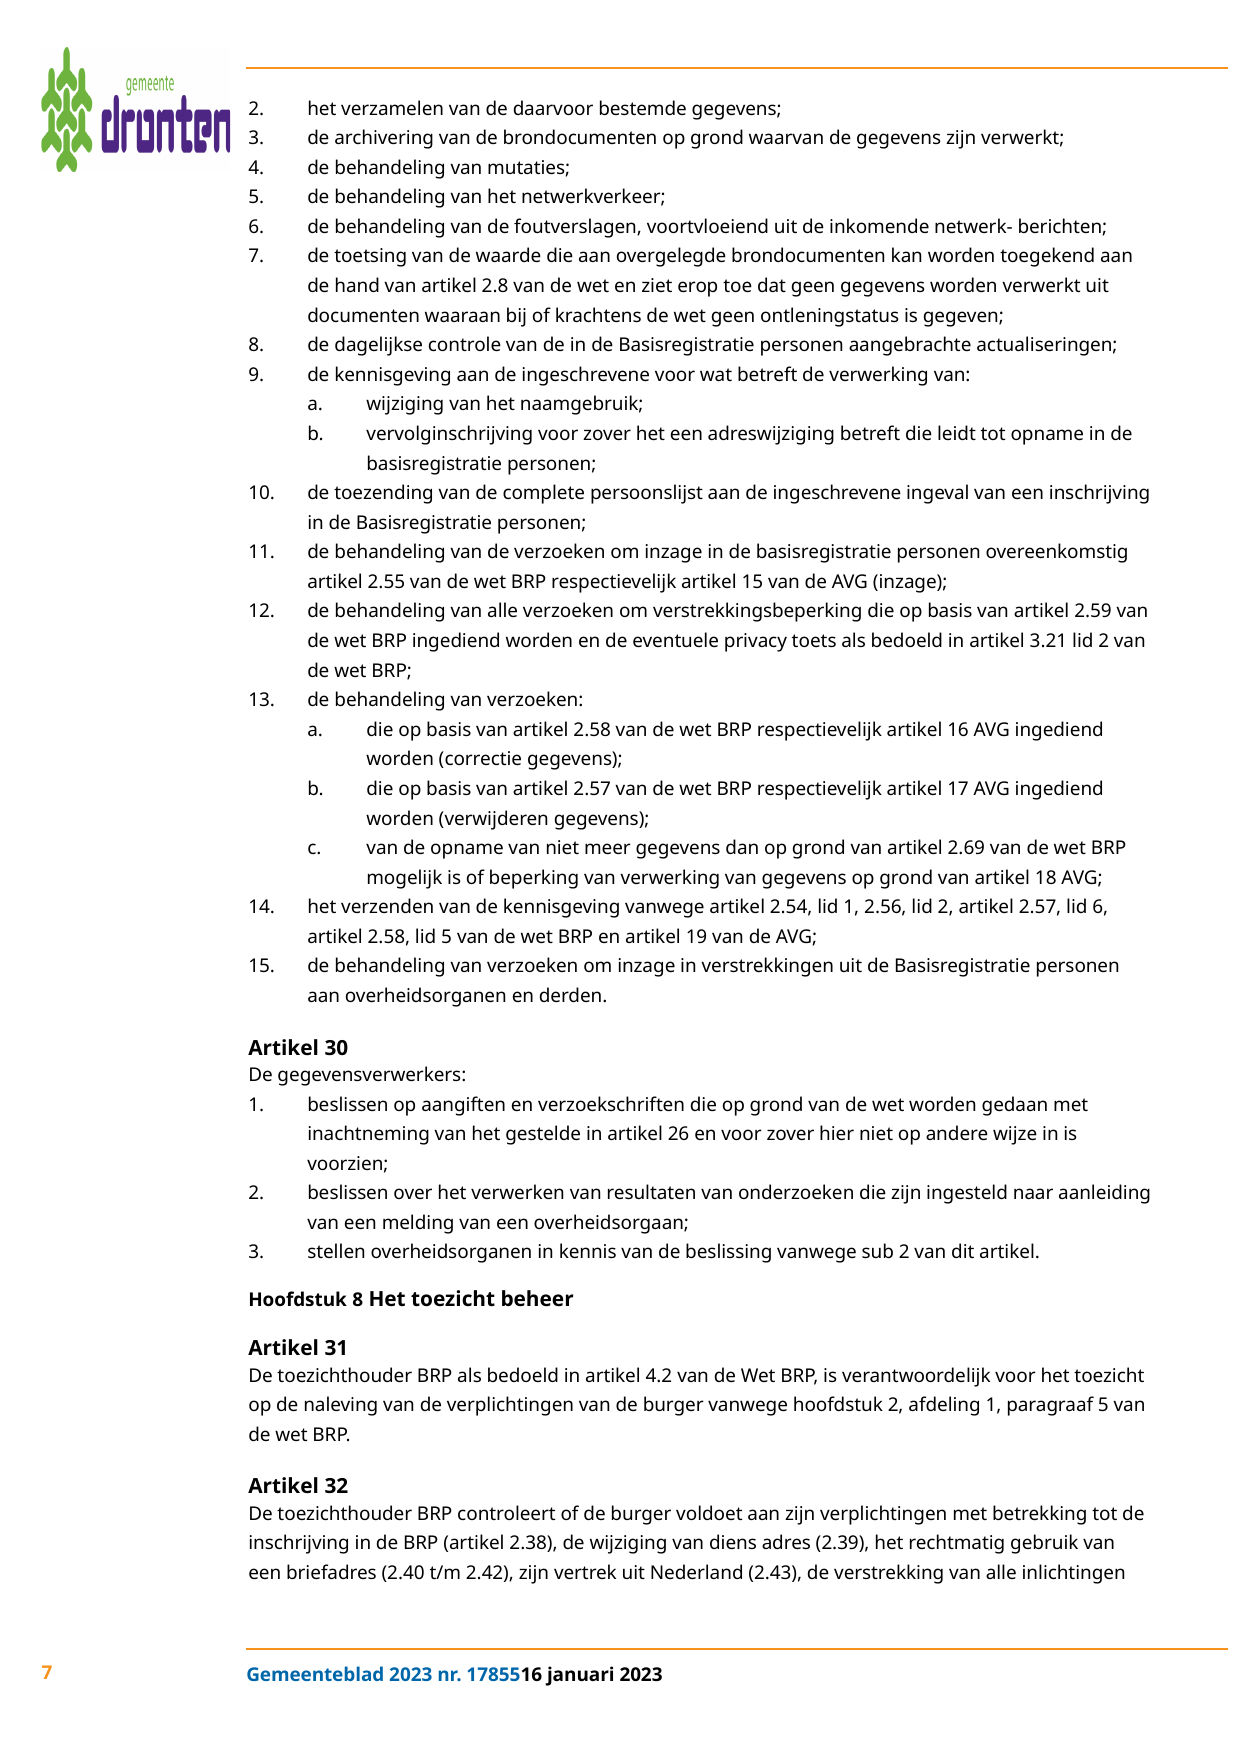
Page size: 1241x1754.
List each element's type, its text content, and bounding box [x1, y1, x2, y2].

text De gegevensverwerkers: [248, 1061, 1152, 1087]
list beslissen over het verwerken van resultaten van onderzoeken die zijn ingesteld naar aanleiding van een melding van een overheidsorgaan; [248, 1179, 1152, 1235]
list de behandeling van mutaties; [248, 154, 1152, 180]
list de behandeling van het netwerkverkeer; [248, 183, 1152, 209]
text Hoofdstuk 8 Het toezicht beheer [248, 1284, 1152, 1313]
text Artikel 31 [248, 1333, 1152, 1362]
list de kennisgeving aan de ingeschrevene voor wat betreft de verwerking van: [248, 361, 1152, 387]
list de toezending van de complete persoonslijst aan de ingeschrevene ingeval van een inschrijving in de Basisregistratie personen; [248, 479, 1152, 535]
list die op basis van artikel 2.57 van de wet BRP respectievelijk artikel 17 AVG ingediend worden (verwijderen gegevens); [307, 775, 1152, 831]
list de behandeling van alle verzoeken om verstrekkingsbeperking die op basis van artikel 2.59 van de wet BRP ingediend worden en de eventuele privacy toets als bedoeld in artikel 3.21 lid 2 van de wet BRP; [248, 598, 1152, 683]
list beslissen op aangiften en verzoekschriften die op grond van de wet worden gedaan met inachtneming van het gestelde in artikel 26 en voor zover hier niet op andere wijze in is voorzien; [248, 1091, 1152, 1176]
list de behandeling van verzoeken om inzage in verstrekkingen uit de Basisregistratie personen aan overheidsorganen en derden. [248, 953, 1152, 1008]
list wijziging van het naamgebruik; [307, 391, 1152, 416]
list vervolginschrijving voor zover het een adreswijziging betreft die leidt tot opname in de basisregistratie personen; [307, 420, 1152, 476]
list de dagelijkse controle van de in de Basisregistratie personen aangebrachte actualiseringen; [248, 331, 1152, 357]
list de toetsing van de waarde die aan overgelegde brondocumenten kan worden toegekend aan de hand van artikel 2.8 van de wet en ziet erop toe dat geen gegevens worden verwerkt uit documenten waaraan bij of krachtens de wet geen ontleningstatus is gegeven; [248, 243, 1152, 328]
list de behandeling van de foutverslagen, voortvloeiend uit de inkomende netwerk- berichten; [248, 213, 1152, 239]
list de archivering van de brondocumenten op grond waarvan de gegevens zijn verwerkt; [248, 124, 1152, 150]
text Artikel 30 [248, 1033, 1152, 1061]
list stellen overheidsorganen in kennis van de beslissing vanwege sub 2 van dit artikel. [248, 1239, 1152, 1264]
list het verzamelen van de daarvoor bestemde gegevens; [248, 95, 1152, 121]
list de behandeling van de verzoeken om inzage in de basisregistratie personen overeenkomstig artikel 2.55 van de wet BRP respectievelijk artikel 15 van de AVG (inzage); [248, 538, 1152, 594]
list de behandeling van verzoeken: [248, 686, 1152, 712]
list die op basis van artikel 2.58 van de wet BRP respectievelijk artikel 16 AVG ingediend worden (correctie gegevens); [307, 716, 1152, 771]
text De toezichthouder BRP als bedoeld in artikel 4.2 van de Wet BRP, is verantwoordelijk voor het toezicht op de naleving van de verplichtingen van de burger vanwege hoofdstuk 2, afdeling 1, paragraaf 5 van de wet BRP. [248, 1362, 1152, 1447]
list het verzenden van de kennisgeving vanwege artikel 2.54, lid 1, 2.56, lid 2, artikel 2.57, lid 6, artikel 2.58, lid 5 van de wet BRP en artikel 19 van de AVG; [248, 893, 1152, 949]
text Artikel 32 [248, 1472, 1152, 1500]
picture [41, 47, 231, 172]
text De toezichthouder BRP controleert of de burger voldoet aan zijn verplichtingen met betrekking tot de inschrijving in de BRP (artikel 2.38), de wijziging van diens adres (2.39), het rechtmatig gebruik van een briefadres (2.40 t/m 2.42), zijn vertrek uit Nederland (2.43), de verstrekking van alle inlichtingen [248, 1500, 1152, 1585]
list van de opname van niet meer gegevens dan op grond van artikel 2.69 van de wet BRP mogelijk is of beperking van verwerking van gegevens op grond van artikel 18 AVG; [307, 834, 1152, 890]
